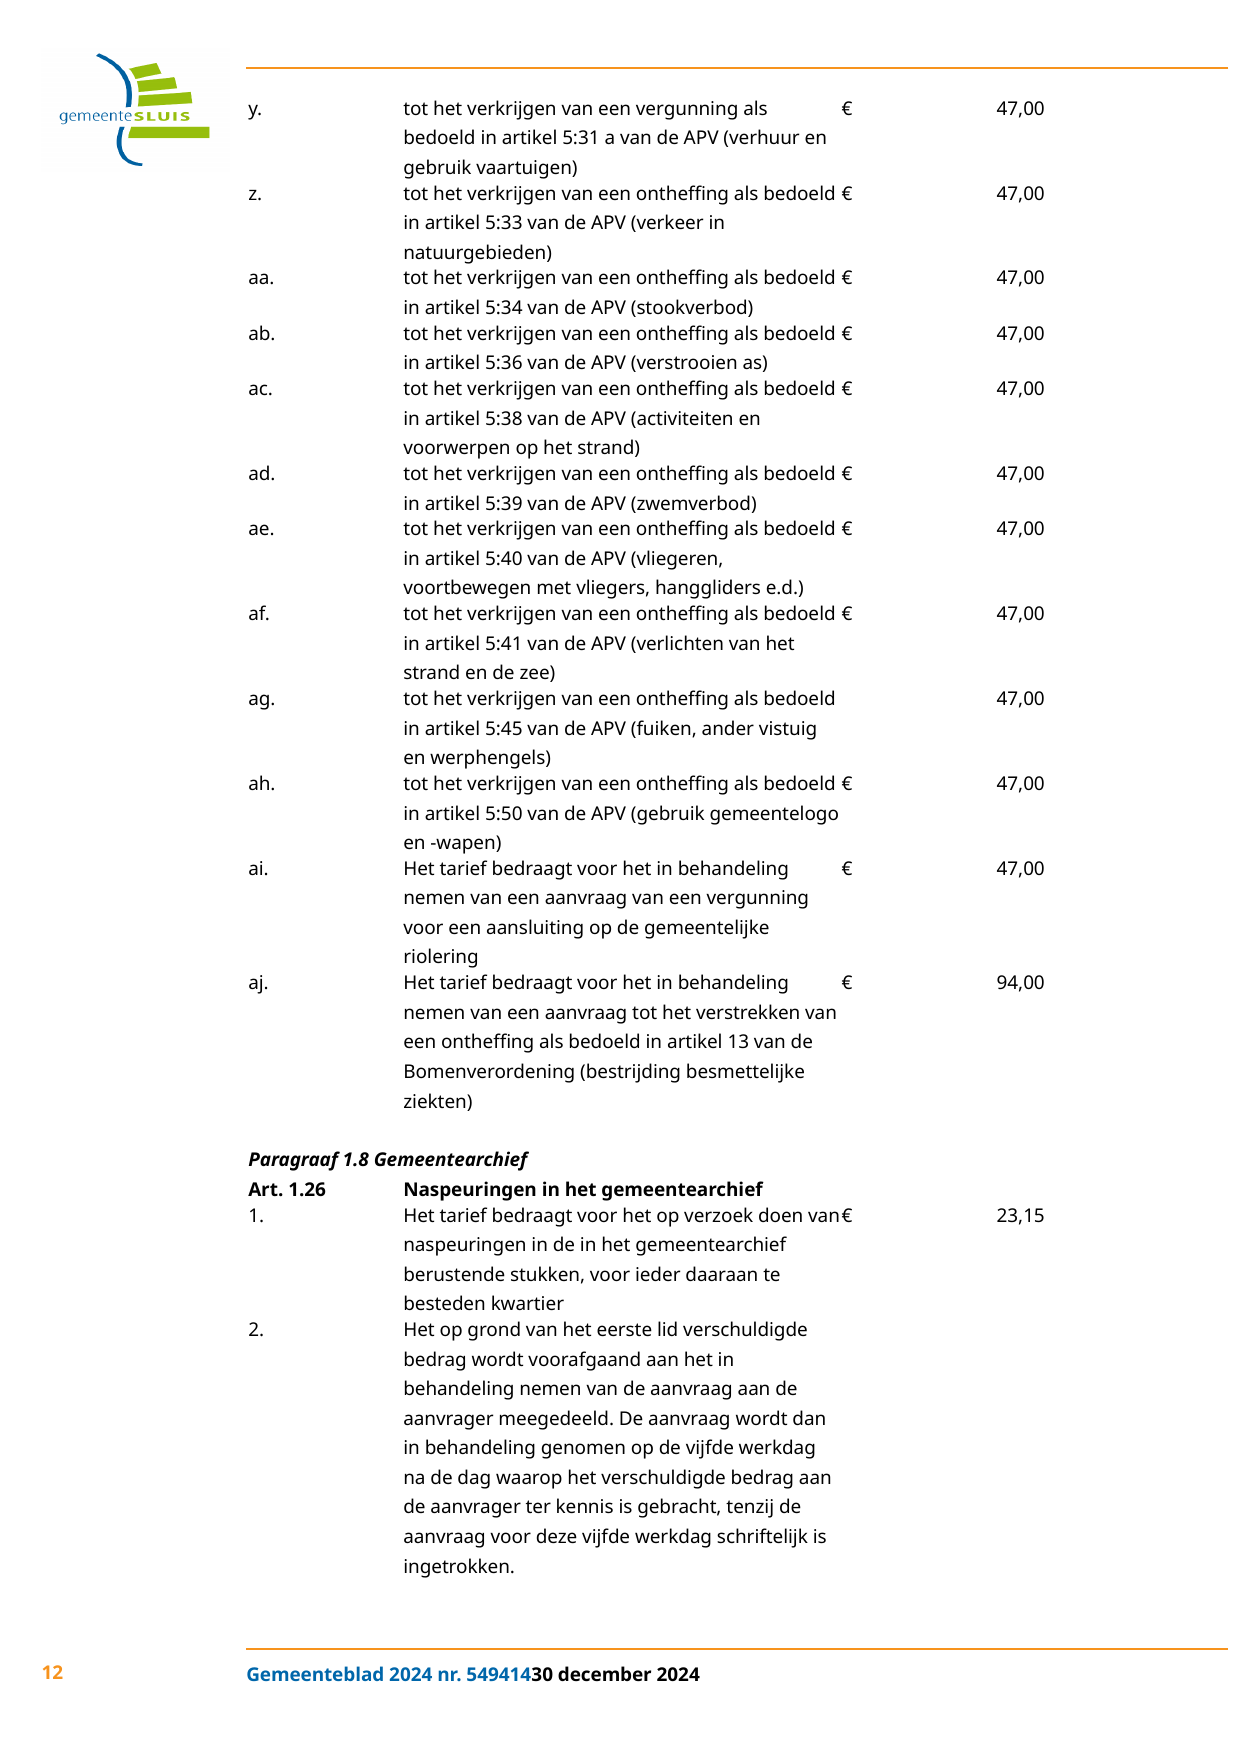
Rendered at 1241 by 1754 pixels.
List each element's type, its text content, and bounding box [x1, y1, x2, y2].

table_cell 47,00 [996, 265, 1152, 320]
table_cell tot het verkrijgen van een ontheffing als bedoeld in artikel 5:45 van de APV (fuiken, ander vistuig en werphengels) [403, 685, 841, 770]
table_cell [996, 1316, 1152, 1608]
table_header [841, 1176, 996, 1202]
table_cell 47,00 [996, 855, 1152, 969]
table_cell 47,00 [996, 95, 1152, 180]
table_cell 94,00 [996, 970, 1152, 1113]
table_cell 23,15 [996, 1202, 1152, 1316]
table_cell tot het verkrijgen van een ontheffing als bedoeld in artikel 5:34 van de APV (stookverbod) [403, 265, 841, 320]
table_cell € [841, 460, 996, 515]
table_cell 47,00 [996, 515, 1152, 600]
table_cell 47,00 [996, 180, 1152, 264]
table_cell Het tarief bedraagt voor het op verzoek doen van naspeuringen in de in het gemeentearchief berustende stukken, voor ieder daaraan te besteden kwartier [403, 1202, 841, 1316]
table_cell tot het verkrijgen van een ontheffing als bedoeld in artikel 5:33 van de APV (verkeer in natuurgebieden) [403, 180, 841, 264]
table_header Art. 1.26 [248, 1176, 403, 1202]
table_header Naspeuringen in het gemeentearchief [403, 1176, 841, 1202]
table_cell ac. [248, 375, 403, 460]
table_cell tot het verkrijgen van een ontheffing als bedoeld in artikel 5:41 van de APV (verlichten van het strand en de zee) [403, 600, 841, 685]
table_cell 47,00 [996, 770, 1152, 855]
table_cell 2. [248, 1316, 403, 1608]
table_cell € [841, 855, 996, 969]
table_cell € [841, 1202, 996, 1316]
table_cell ah. [248, 770, 403, 855]
table_cell tot het verkrijgen van een ontheffing als bedoeld in artikel 5:50 van de APV (gebruik gemeentelogo en -wapen) [403, 770, 841, 855]
table_cell 47,00 [996, 685, 1152, 770]
table_cell € [841, 265, 996, 320]
table_cell € [841, 770, 996, 855]
table_cell tot het verkrijgen van een ontheffing als bedoeld in artikel 5:39 van de APV (zwemverbod) [403, 460, 841, 515]
picture [41, 47, 231, 172]
table_cell aa. [248, 265, 403, 320]
table_cell tot het verkrijgen van een ontheffing als bedoeld in artikel 5:40 van de APV (vliegeren, voortbewegen met vliegers, hanggliders e.d.) [403, 515, 841, 600]
text Paragraaf 1.8 Gemeentearchief [248, 1146, 1152, 1172]
table_cell 47,00 [996, 320, 1152, 375]
table_cell Het tarief bedraagt voor het in behandeling nemen van een aanvraag tot het verstrekken van een ontheffing als bedoeld in artikel 13 van de Bomenverordening (bestrijding besmettelijke ziekten) [403, 970, 841, 1113]
table_cell aj. [248, 970, 403, 1113]
table_cell y. [248, 95, 403, 180]
table_cell tot het verkrijgen van een vergunning als bedoeld in artikel 5:31 a van de APV (verhuur en gebruik vaartuigen) [403, 95, 841, 180]
table_cell ab. [248, 320, 403, 375]
table_cell [841, 1316, 996, 1608]
table_cell z. [248, 180, 403, 264]
table_cell tot het verkrijgen van een ontheffing als bedoeld in artikel 5:36 van de APV (verstrooien as) [403, 320, 841, 375]
table_cell € [841, 970, 996, 1113]
table_cell tot het verkrijgen van een ontheffing als bedoeld in artikel 5:38 van de APV (activiteiten en voorwerpen op het strand) [403, 375, 841, 460]
table_cell 1. [248, 1202, 403, 1316]
table_cell ag. [248, 685, 403, 770]
table_cell ad. [248, 460, 403, 515]
table_cell € [841, 95, 996, 180]
table_cell € [841, 375, 996, 460]
table_cell € [841, 600, 996, 685]
table_cell € [841, 180, 996, 264]
table_cell Het tarief bedraagt voor het in behandeling nemen van een aanvraag van een vergunning voor een aansluiting op de gemeentelijke riolering [403, 855, 841, 969]
table_cell € [841, 515, 996, 600]
table_cell af. [248, 600, 403, 685]
table_header [996, 1176, 1152, 1202]
table_cell ai. [248, 855, 403, 969]
table_cell € [841, 320, 996, 375]
table_cell Het op grond van het eerste lid verschuldigde bedrag wordt voorafgaand aan het in behandeling nemen van de aanvraag aan de aanvrager meegedeeld. De aanvraag wordt dan in behandeling genomen op de vijfde werkdag na de dag waarop het verschuldigde bedrag aan de aanvrager ter kennis is gebracht, tenzij de aanvraag voor deze vijfde werkdag schriftelijk is ingetrokken. [403, 1316, 841, 1608]
table_cell 47,00 [996, 375, 1152, 460]
table_cell 47,00 [996, 600, 1152, 685]
table_cell ae. [248, 515, 403, 600]
table_cell 47,00 [996, 460, 1152, 515]
table_cell [841, 685, 996, 770]
